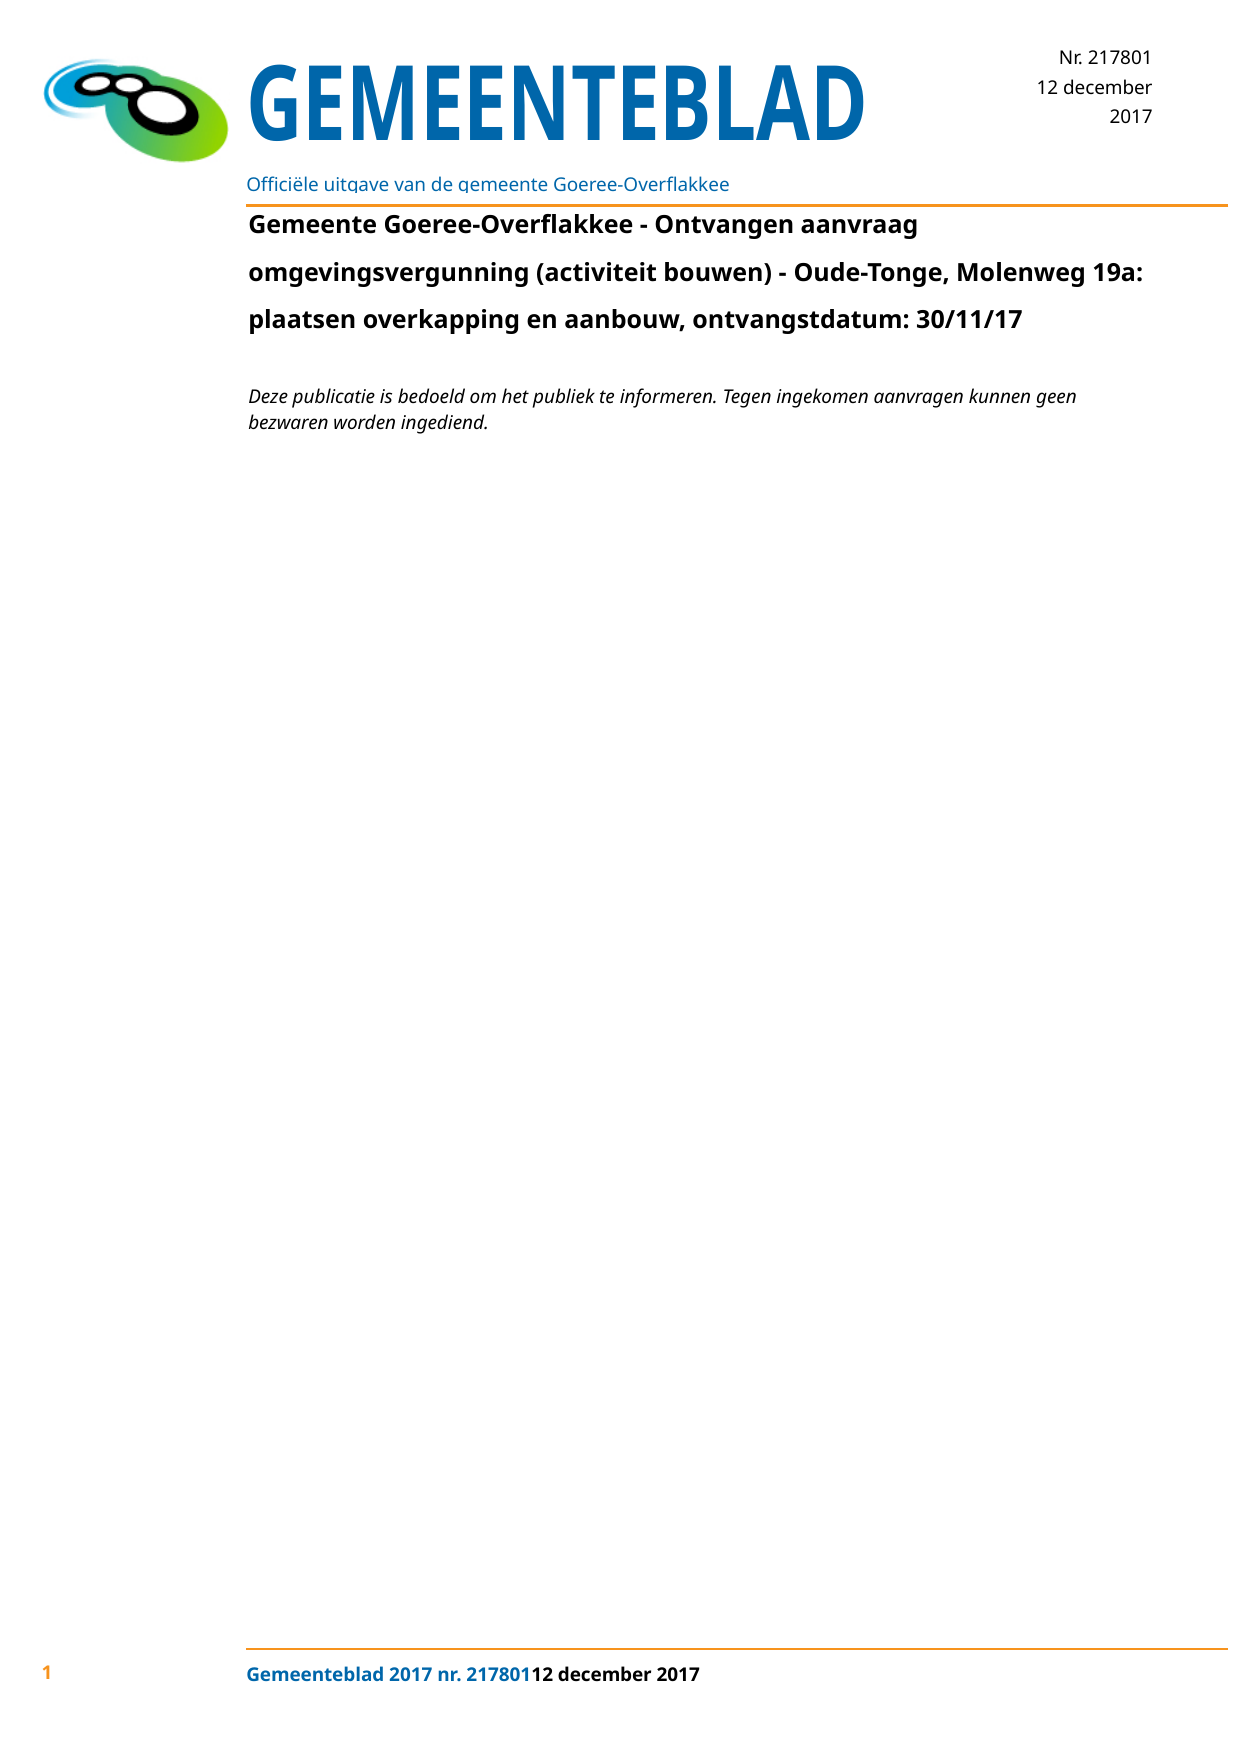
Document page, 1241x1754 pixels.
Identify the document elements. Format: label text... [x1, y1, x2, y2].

picture [41, 47, 231, 172]
text Gemeente Goeree-Overflakkee - Ontvangen aanvraag omgevingsvergunning (activiteit bouwen) - Oude-Tonge, Molenweg 19a: plaatsen overkapping en aanbouw, ontvangstdatum: 30/11/17 [248, 207, 1152, 336]
text Deze publicatie is bedoeld om het publiek te informeren. Tegen ingekomen aanvragen kunnen geen bezwaren worden ingediend. [248, 384, 1152, 435]
